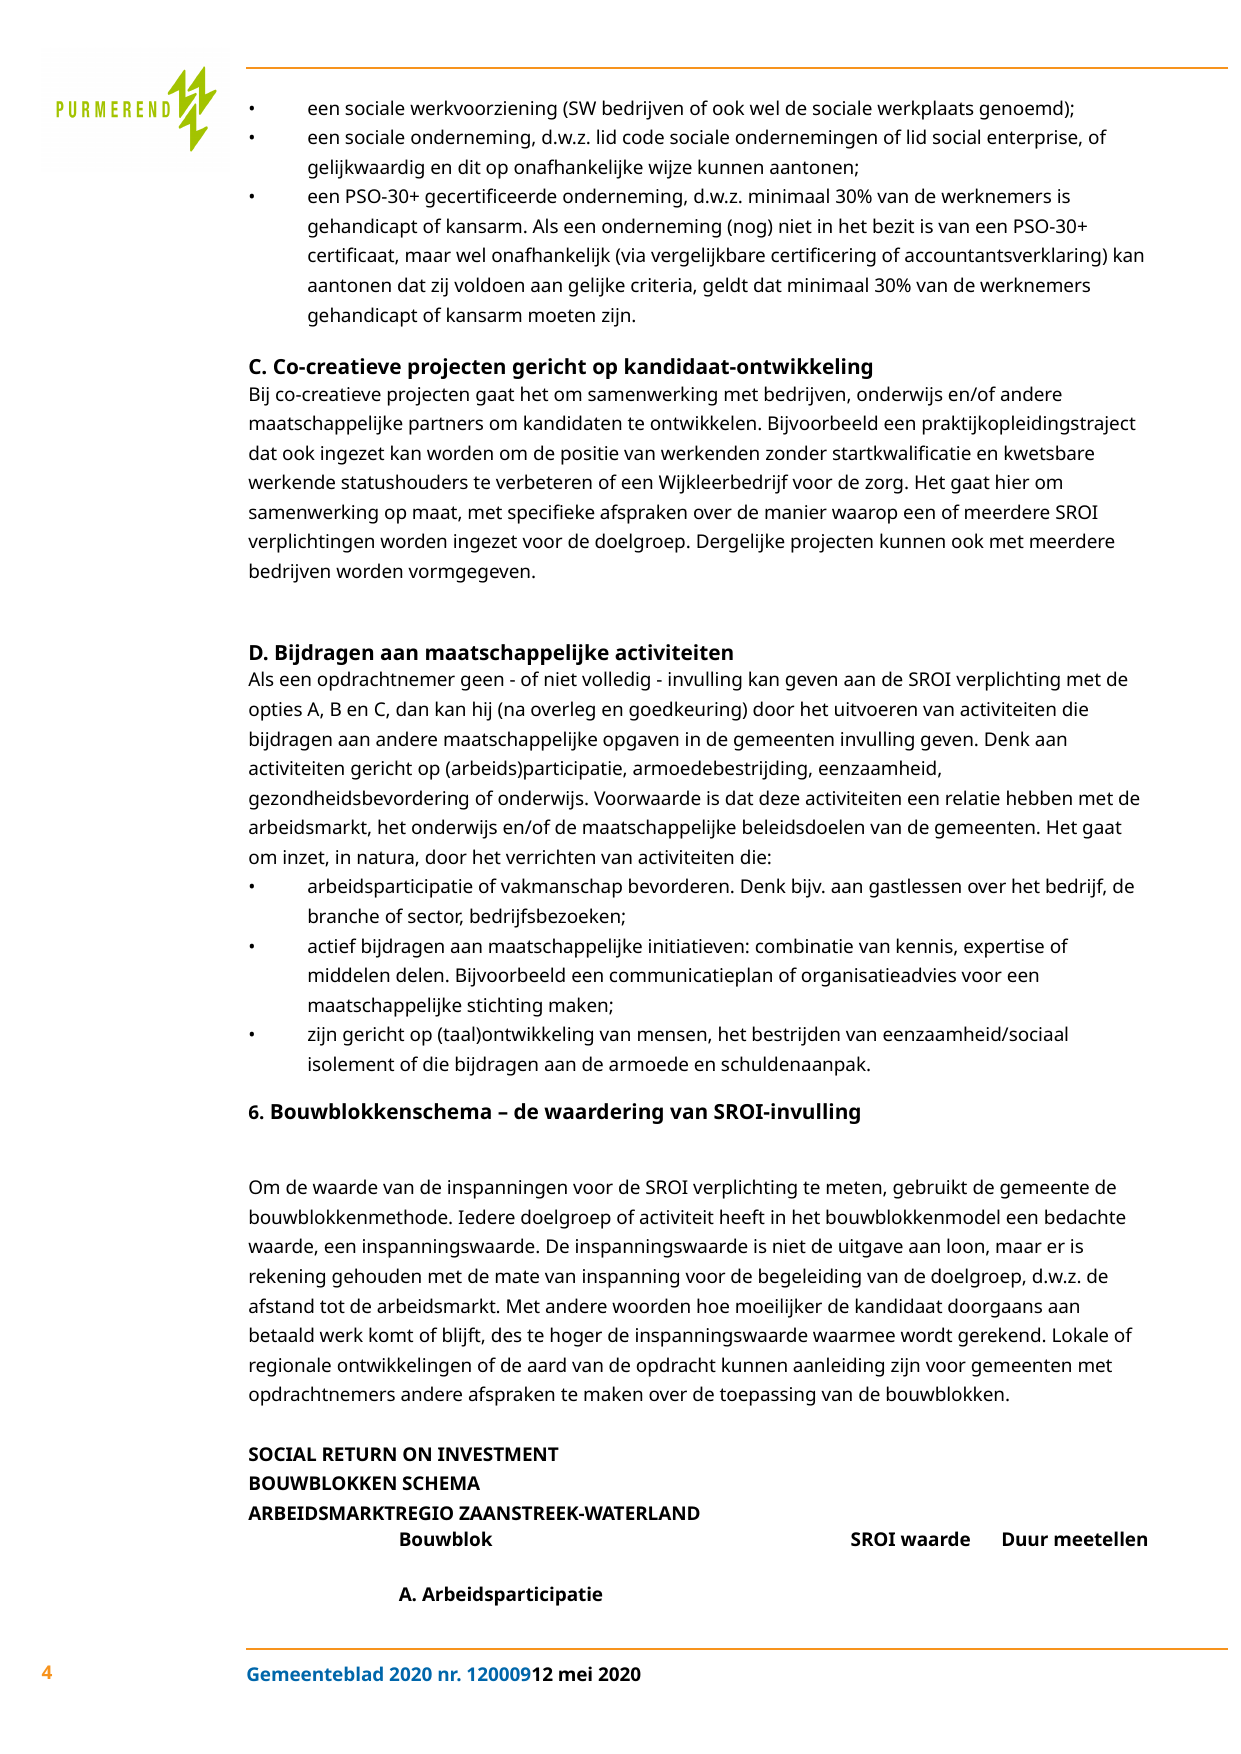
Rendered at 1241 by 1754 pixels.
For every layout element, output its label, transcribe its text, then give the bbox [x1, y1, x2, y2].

list een sociale onderneming, d.w.z. lid code sociale ondernemingen of lid social enterprise, of gelijkwaardig en dit op onafhankelijke wijze kunnen aantonen; [248, 124, 1152, 180]
list een PSO-30+ gecertificeerde onderneming, d.w.z. minimaal 30% van de werknemers is gehandicapt of kansarm. Als een onderneming (nog) niet in het bezit is van een PSO-30+ certificaat, maar wel onafhankelijk (via vergelijkbare certificering of accountantsverklaring) kan aantonen dat zij voldoen aan gelijke criteria, geldt dat minimaal 30% van de werknemers gehandicapt of kansarm moeten zijn. [248, 183, 1152, 328]
text 6. Bouwblokkenschema – de waardering van SROI-invulling [248, 1097, 1152, 1125]
table_cell [248, 1526, 398, 1581]
table_cell Duur meetellen [1001, 1526, 1152, 1581]
table_cell Bouwblok [399, 1526, 700, 1581]
table_cell [850, 1581, 1001, 1607]
table_cell [700, 1581, 850, 1607]
list actief bijdragen aan maatschappelijke initiatieven: combinatie van kennis, expertise of middelen delen. Bijvoorbeeld een communicatieplan of organisatieadvies voor een maatschappelijke stichting maken; [248, 933, 1152, 1018]
text Bij co-creatieve projecten gaat het om samenwerking met bedrijven, onderwijs en/of andere maatschappelijke partners om kandidaten te ontwikkelen. Bijvoorbeeld een praktijkopleidingstraject dat ook ingezet kan worden om de positie van werkenden zonder startkwalificatie en kwetsbare werkende statushouders te verbeteren of een Wijkleerbedrijf voor de zorg. Het gaat hier om samenwerking op maat, met specifieke afspraken over de manier waarop een of meerdere SROI verplichtingen worden ingezet voor de doelgroep. Dergelijke projecten kunnen ook met meerdere bedrijven worden vormgegeven. [248, 381, 1152, 584]
text Om de waarde van de inspanningen voor de SROI verplichting te meten, gebruikt de gemeente de bouwblokkenmethode. Iedere doelgroep of activiteit heeft in het bouwblokkenmodel een bedachte waarde, een inspanningswaarde. De inspanningswaarde is niet de uitgave aan loon, maar er is rekening gehouden met de mate van inspanning voor de begeleiding van de doelgroep, d.w.z. de afstand tot de arbeidsmarkt. Met andere woorden hoe moeilijker de kandidaat doorgaans aan betaald werk komt of blijft, des te hoger de inspanningswaarde waarmee wordt gerekend. Lokale of regionale ontwikkelingen of de aard van de opdracht kunnen aanleiding zijn voor gemeenten met opdrachtnemers andere afspraken te maken over de toepassing van de bouwblokken. [248, 1174, 1152, 1407]
list zijn gericht op (taal)ontwikkeling van mensen, het bestrijden van eenzaamheid/sociaal isolement of die bijdragen aan de armoede en schuldenaanpak. [248, 1022, 1152, 1077]
table_cell [1001, 1581, 1152, 1607]
text C. Co-creatieve projecten gericht op kandidaat-ontwikkeling [248, 352, 1152, 381]
table_cell [248, 1581, 398, 1607]
list arbeidsparticipatie of vakmanschap bevorderen. Denk bijv. aan gastlessen over het bedrijf, de branche of sector, bedrijfsbezoeken; [248, 874, 1152, 929]
list een sociale werkvoorziening (SW bedrijven of ook wel de sociale werkplaats genoemd); [248, 95, 1152, 121]
table_cell A. Arbeidsparticipatie [399, 1581, 700, 1607]
picture [41, 47, 231, 172]
table_header SOCIAL RETURN ON INVESTMENT BOUWBLOKKEN SCHEMA ARBEIDSMARKTREGIO ZAANSTREEK-WATERLAND [248, 1441, 1152, 1526]
table_cell SROI waarde [850, 1526, 1001, 1581]
text D. Bijdragen aan maatschappelijke activiteiten [248, 638, 1152, 667]
table_cell [700, 1526, 850, 1581]
text Als een opdrachtnemer geen - of niet volledig - invulling kan geven aan de SROI verplichting met de opties A, B en C, dan kan hij (na overleg en goedkeuring) door het uitvoeren van activiteiten die bijdragen aan andere maatschappelijke opgaven in de gemeenten invulling geven. Denk aan activiteiten gericht op (arbeids)participatie, armoedebestrijding, eenzaamheid, gezondheidsbevordering of onderwijs. Voorwaarde is dat deze activiteiten een relatie hebben met de arbeidsmarkt, het onderwijs en/of de maatschappelijke beleidsdoelen van de gemeenten. Het gaat om inzet, in natura, door het verrichten van activiteiten die: [248, 667, 1152, 870]
